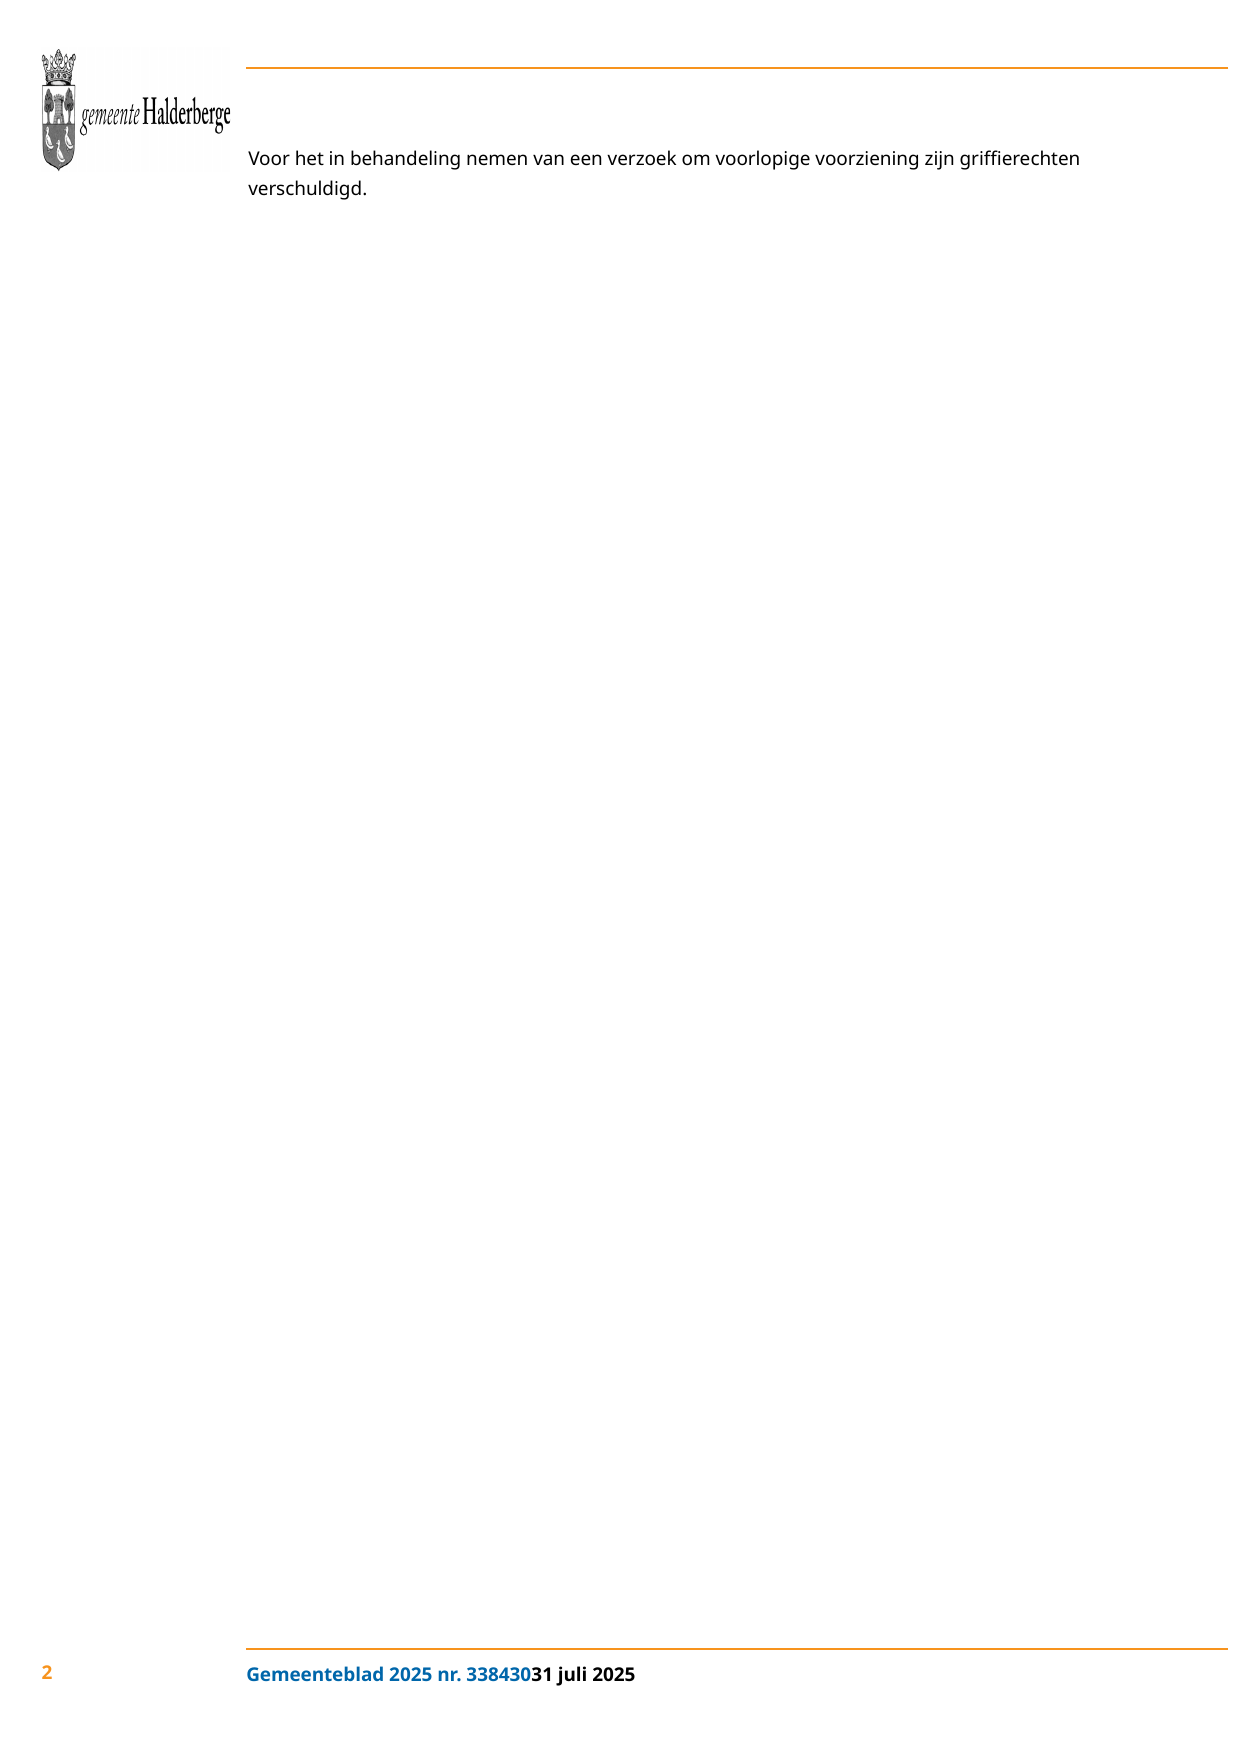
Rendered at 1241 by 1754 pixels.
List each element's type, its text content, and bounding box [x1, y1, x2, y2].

text Voor het in behandeling nemen van een verzoek om voorlopige voorziening zijn griffierechten verschuldigd. [248, 145, 1152, 201]
picture [41, 47, 231, 172]
